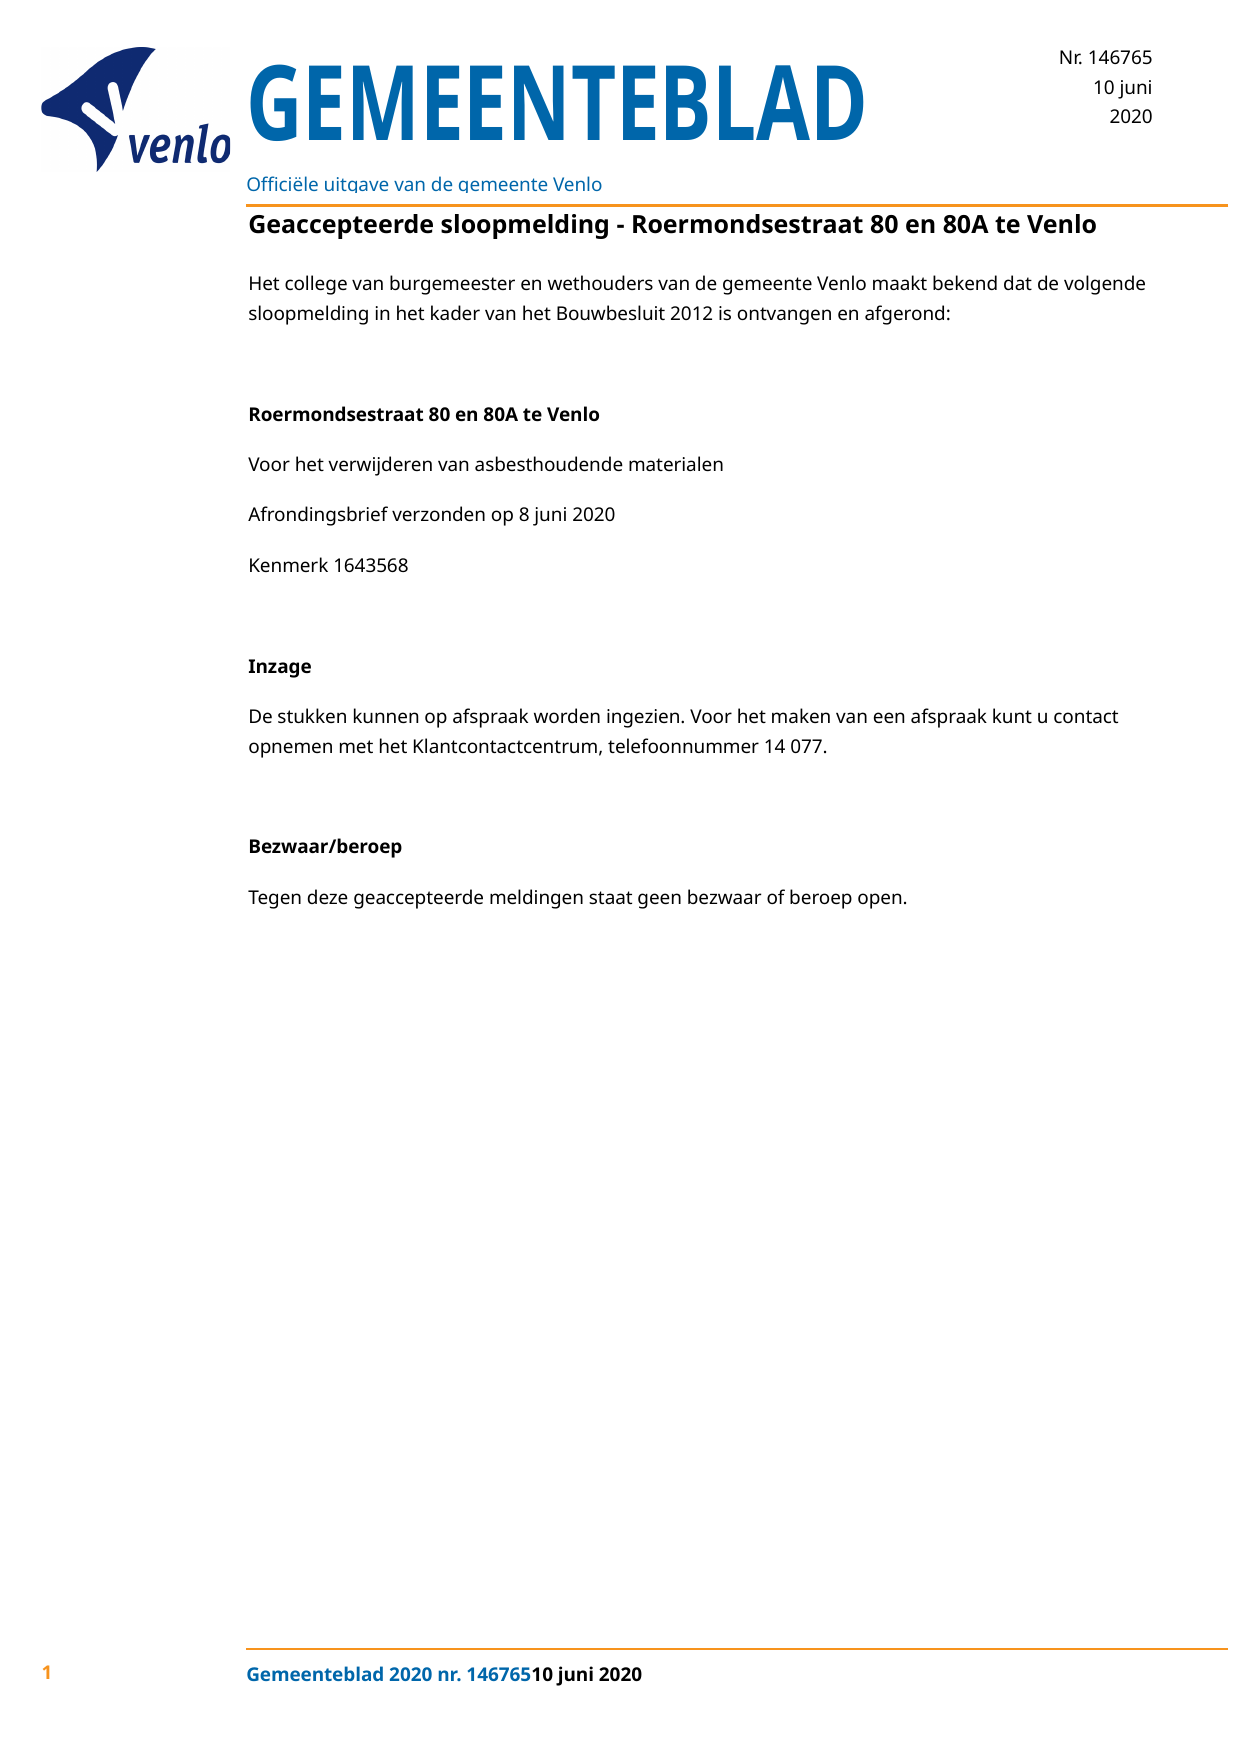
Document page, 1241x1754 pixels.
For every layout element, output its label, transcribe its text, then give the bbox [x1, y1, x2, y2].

text Inzage [248, 653, 1152, 678]
picture [41, 47, 231, 172]
text Tegen deze geaccepteerde meldingen staat geen bezwaar of beroep open. [248, 884, 1152, 910]
text Kenmerk 1643568 [248, 552, 1152, 578]
text Het college van burgemeester en wethouders van de gemeente Venlo maakt bekend dat de volgende sloopmelding in het kader van het Bouwbesluit 2012 is ontvangen en afgerond: [248, 270, 1152, 326]
text Afrondingsbrief verzonden op 8 juni 2020 [248, 502, 1152, 527]
text Voor het verwijderen van asbesthoudende materialen [248, 451, 1152, 477]
text De stukken kunnen op afspraak worden ingezien. Voor het maken van een afspraak kunt u contact opnemen met het Klantcontactcentrum, telefoonnummer 14 077. [248, 703, 1152, 758]
text Roermondsestraat 80 en 80A te Venlo [248, 401, 1152, 426]
text Geaccepteerde sloopmelding - Roermondsestraat 80 en 80A te Venlo [248, 207, 1152, 241]
text Bezwaar/beroep [248, 834, 1152, 859]
